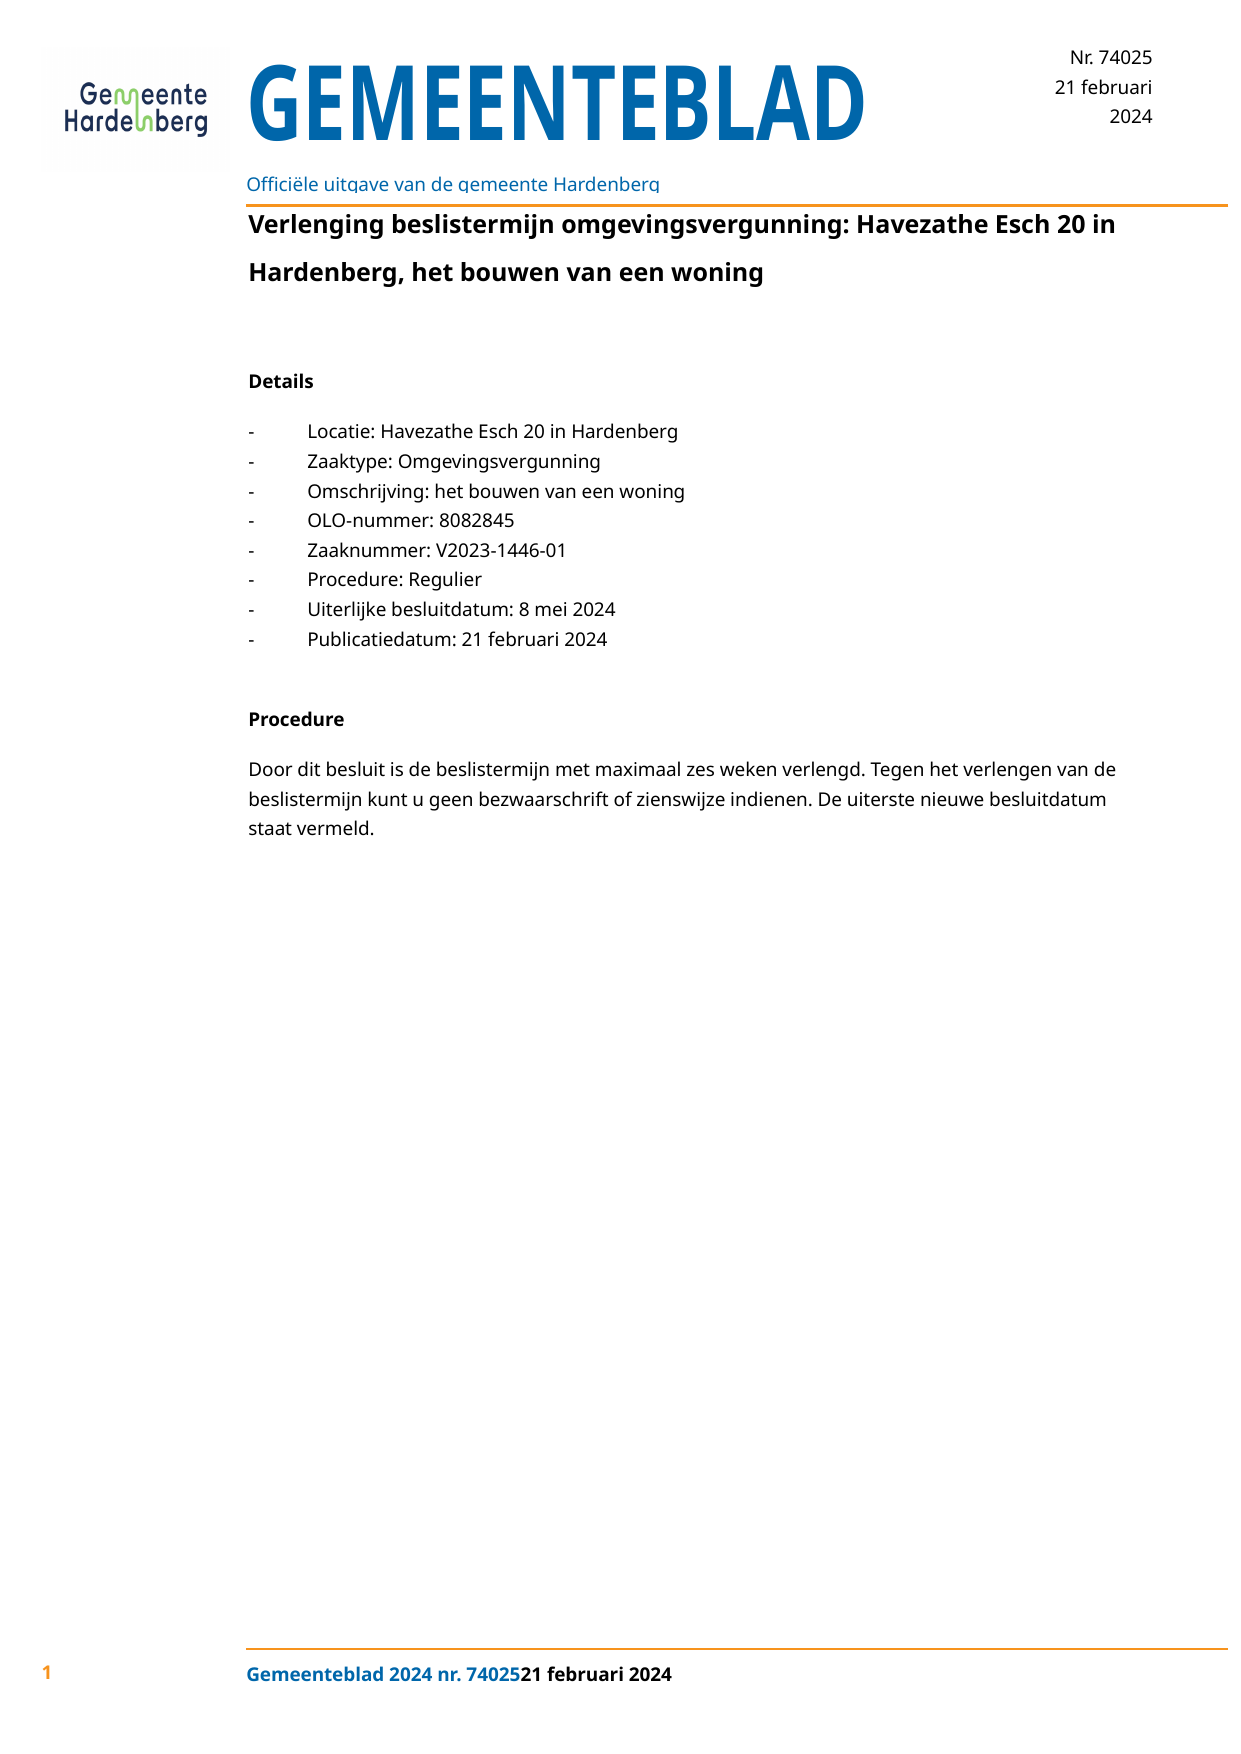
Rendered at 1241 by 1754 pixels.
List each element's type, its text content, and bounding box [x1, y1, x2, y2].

list Uiterlijke besluitdatum: 8 mei 2024 [248, 596, 1152, 622]
text Verlenging beslistermijn omgevingsvergunning: Havezathe Esch 20 in Hardenberg, het bouwen van een woning [248, 207, 1152, 288]
list Zaaktype: Omgevingsvergunning [248, 448, 1152, 474]
list OLO-nummer: 8082845 [248, 507, 1152, 533]
list Locatie: Havezathe Esch 20 in Hardenberg [248, 419, 1152, 444]
text Details [248, 368, 1152, 394]
picture [41, 47, 231, 172]
list Procedure: Regulier [248, 567, 1152, 592]
text Door dit besluit is de beslistermijn met maximaal zes weken verlengd. Tegen het verlengen van de beslistermijn kunt u geen bezwaarschrift of zienswijze indienen. De uiterste nieuwe besluitdatum staat vermeld. [248, 756, 1152, 841]
list Publicatiedatum: 21 februari 2024 [248, 626, 1152, 652]
list Omschrijving: het bouwen van een woning [248, 478, 1152, 504]
text Procedure [248, 706, 1152, 732]
list Zaaknummer: V2023-1446-01 [248, 537, 1152, 563]
